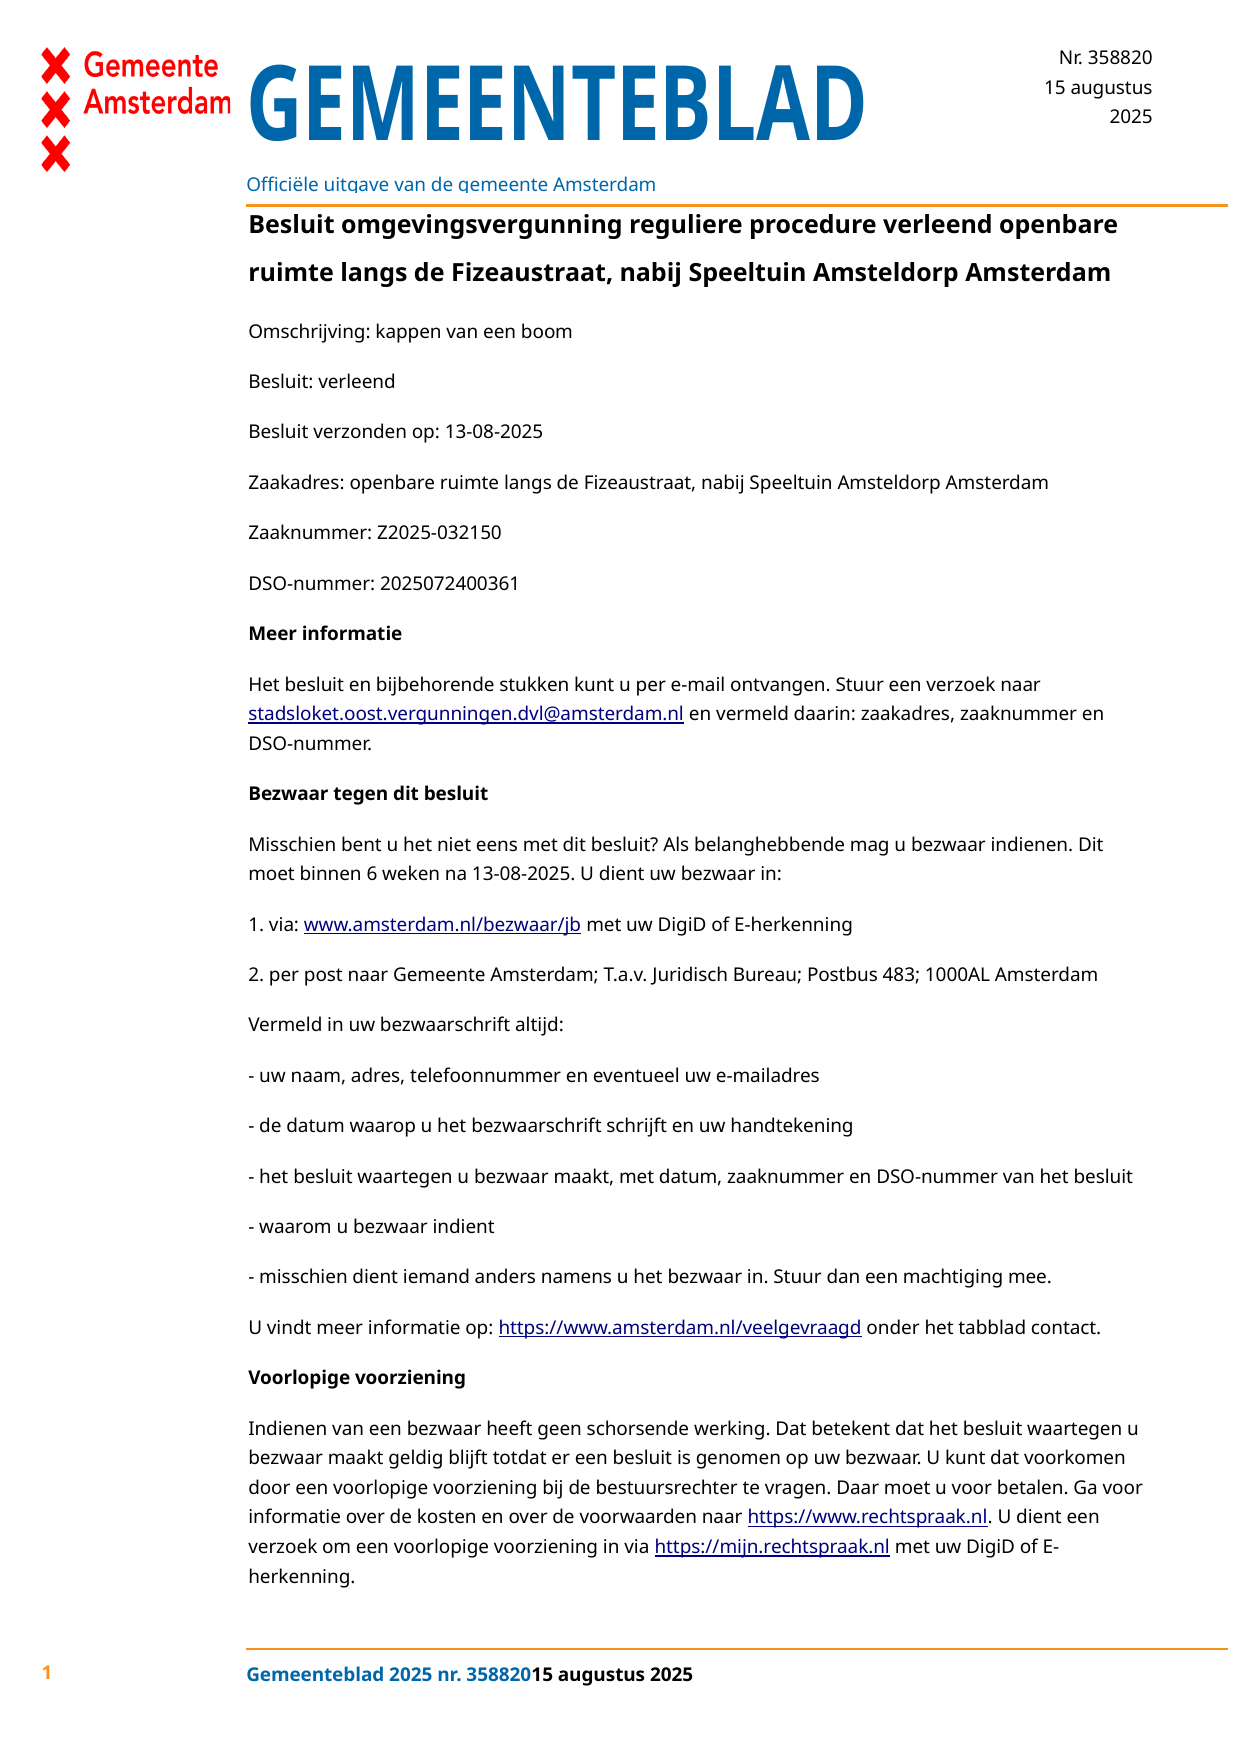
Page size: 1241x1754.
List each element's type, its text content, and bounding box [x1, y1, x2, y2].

text 2. per post naar Gemeente Amsterdam; T.a.v. Juridisch Bureau; Postbus 483; 1000AL Amsterdam [248, 961, 1152, 987]
text - de datum waarop u het bezwaarschrift schrijft en uw handtekening [248, 1112, 1152, 1138]
text Zaaknummer: Z2025-032150 [248, 519, 1152, 545]
text Besluit omgevingsvergunning reguliere procedure verleend openbare ruimte langs de Fizeaustraat, nabij Speeltuin Amsteldorp Amsterdam [248, 207, 1152, 288]
text Besluit: verleend [248, 368, 1152, 394]
picture [41, 47, 231, 172]
text Omschrijving: kappen van een boom [248, 318, 1152, 344]
text Misschien bent u het niet eens met dit besluit? Als belanghebbende mag u bezwaar indienen. Dit moet binnen 6 weken na 13-08-2025. U dient uw bezwaar in: [248, 831, 1152, 886]
text Vermeld in uw bezwaarschrift altijd: [248, 1012, 1152, 1037]
text Het besluit en bijbehorende stukken kunt u per e-mail ontvangen. Stuur een verzoek naar stadsloket.oost.vergunningen.dvl@amsterdam.nl en vermeld daarin: zaakadres, zaaknummer en DSO-nummer. [248, 671, 1152, 756]
text Besluit verzonden op: 13-08-2025 [248, 419, 1152, 444]
text - waarom u bezwaar indient [248, 1213, 1152, 1239]
text U vindt meer informatie op: https://www.amsterdam.nl/veelgevraagd onder het tabblad contact. [248, 1314, 1152, 1340]
text - misschien dient iemand anders namens u het bezwaar in. Stuur dan een machtiging mee. [248, 1264, 1152, 1289]
text Zaakadres: openbare ruimte langs de Fizeaustraat, nabij Speeltuin Amsteldorp Amsterdam [248, 469, 1152, 495]
text Bezwaar tegen dit besluit [248, 780, 1152, 806]
text Indienen van een bezwaar heeft geen schorsende werking. Dat betekent dat het besluit waartegen u bezwaar maakt geldig blijft totdat er een besluit is genomen op uw bezwaar. U kunt dat voorkomen door een voorlopige voorziening bij de bestuursrechter te vragen. Daar moet u voor betalen. Ga voor informatie over de kosten en over de voorwaarden naar https://www.rechtspraak.nl. U dient een verzoek om een voorlopige voorziening in via https://mijn.rechtspraak.nl met uw DigiD of E-herkenning. [248, 1415, 1152, 1589]
text 1. via: www.amsterdam.nl/bezwaar/jb met uw DigiD of E-herkenning [248, 911, 1152, 937]
text DSO-nummer: 2025072400361 [248, 570, 1152, 596]
text Meer informatie [248, 620, 1152, 646]
text Voorlopige voorziening [248, 1364, 1152, 1390]
text - uw naam, adres, telefoonnummer en eventueel uw e-mailadres [248, 1062, 1152, 1088]
text - het besluit waartegen u bezwaar maakt, met datum, zaaknummer en DSO-nummer van het besluit [248, 1163, 1152, 1189]
